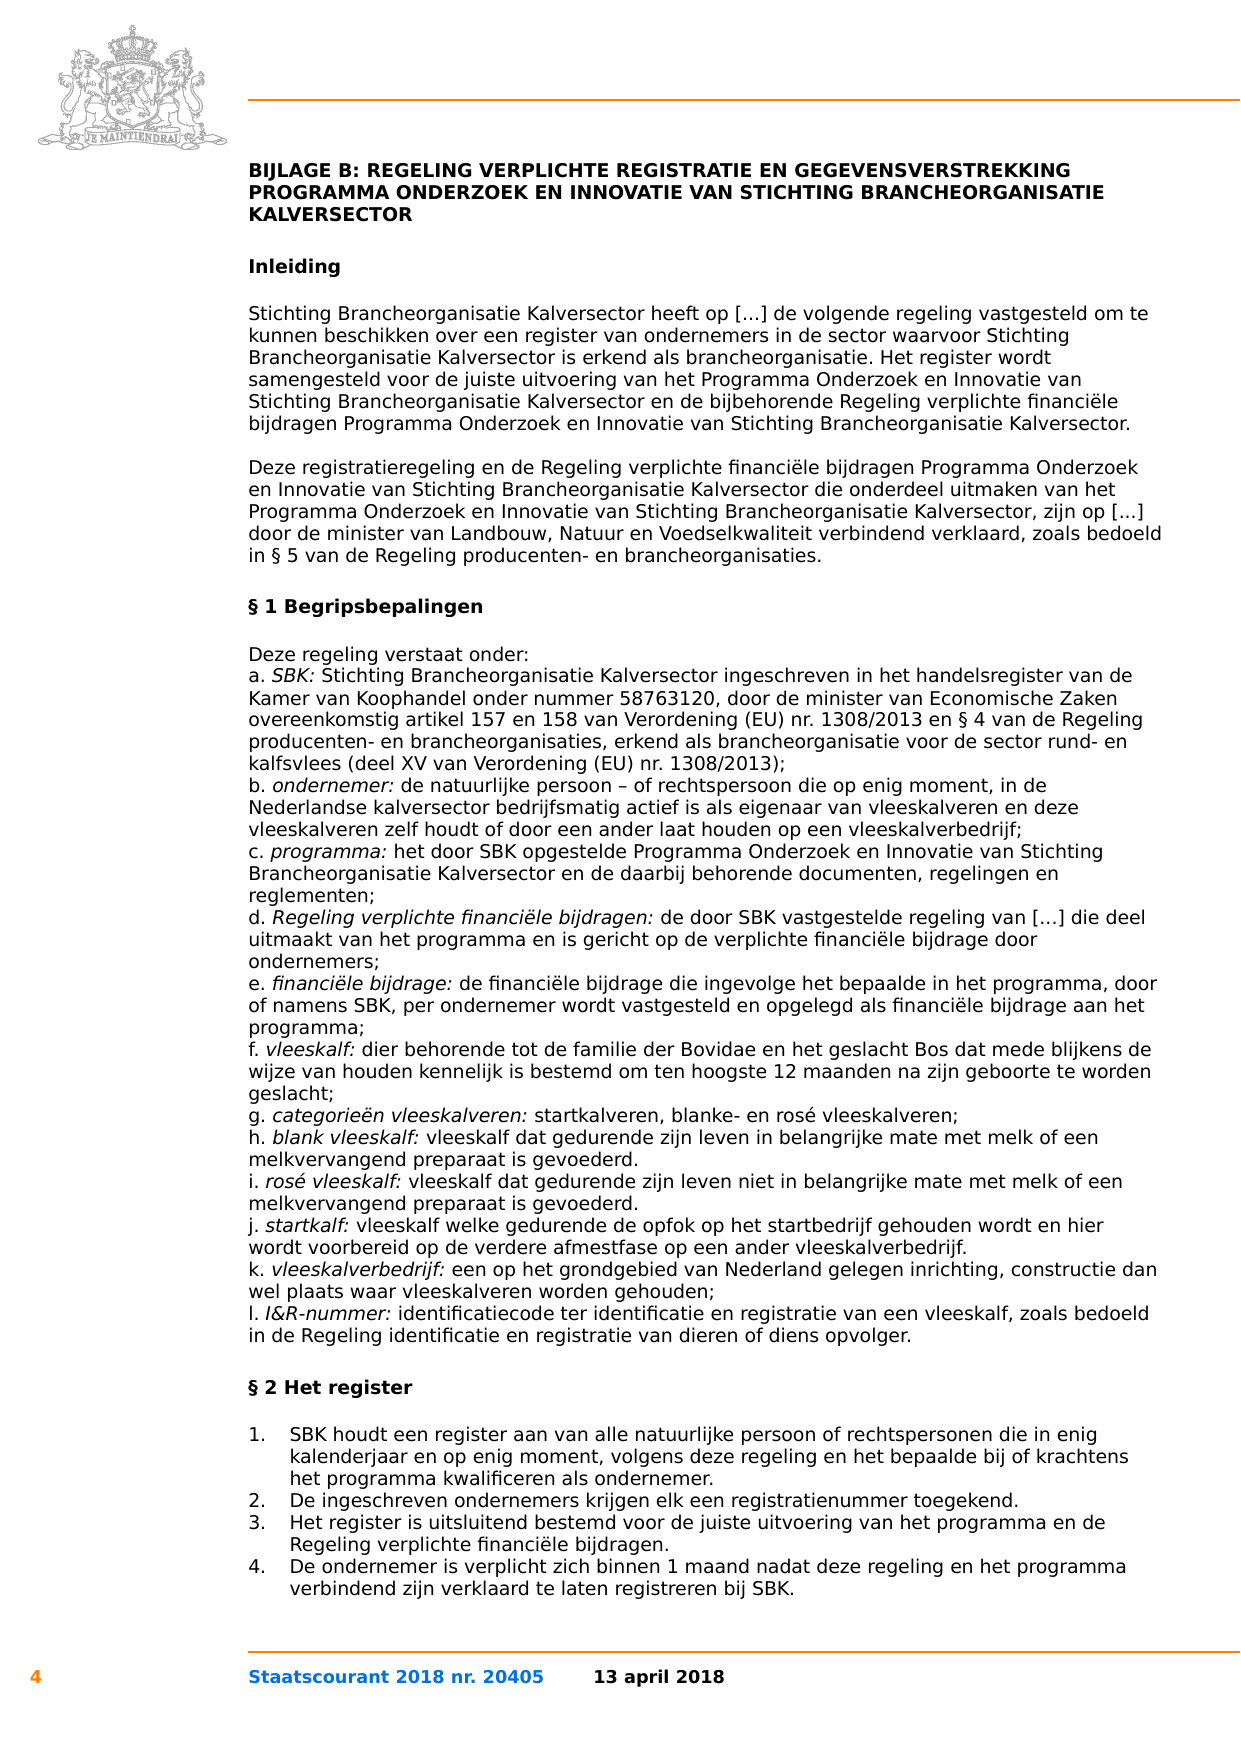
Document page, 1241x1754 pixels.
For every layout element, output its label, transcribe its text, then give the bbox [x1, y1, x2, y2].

subtitle Inleiding [248, 256, 1163, 278]
text c. programma: het door SBK opgestelde Programma Onderzoek en Innovatie van Stichting Brancheorganisatie Kalversector en de daarbij behorende documenten, regelingen en reglementen; [248, 841, 1163, 907]
text Stichting Brancheorganisatie Kalversector heeft op [...] de volgende regeling vastgesteld om te kunnen beschikken over een register van ondernemers in de sector waarvoor Stichting Brancheorganisatie Kalversector is erkend als brancheorganisatie. Het register wordt samengesteld voor de juiste uitvoering van het Programma Onderzoek en Innovatie van Stichting Brancheorganisatie Kalversector en de bijbehorende Regeling verplichte financiële bijdragen Programma Onderzoek en Innovatie van Stichting Brancheorganisatie Kalversector. [248, 303, 1163, 435]
text j. startkalf: vleeskalf welke gedurende de opfok op het startbedrijf gehouden wordt en hier wordt voorbereid op de verdere afmestfase op een ander vleeskalverbedrijf. [248, 1215, 1163, 1259]
text g. categorieën vleeskalveren: startkalveren, blanke- en rosé vleeskalveren; [248, 1105, 1163, 1127]
text b. ondernemer: de natuurlijke persoon – of rechtspersoon die op enig moment, in de Nederlandse kalversector bedrijfsmatig actief is als eigenaar van vleeskalveren en deze vleeskalveren zelf houdt of door een ander laat houden op een vleeskalverbedrijf; [248, 775, 1163, 841]
text Deze regeling verstaat onder: [248, 643, 1163, 665]
text 3. Het register is uitsluitend bestemd voor de juiste uitvoering van het programma en de Regeling verplichte financiële bijdragen. [248, 1512, 1163, 1556]
subtitle § 1 Begripsbepalingen [248, 596, 1163, 618]
text d. Regeling verplichte financiële bijdragen: de door SBK vastgestelde regeling van [...] die deel uitmaakt van het programma en is gericht op de verplichte financiële bijdrage door ondernemers; [248, 907, 1163, 973]
text Deze registratieregeling en de Regeling verplichte financiële bijdragen Programma Onderzoek en Innovatie van Stichting Brancheorganisatie Kalversector die onderdeel uitmaken van het Programma Onderzoek en Innovatie van Stichting Brancheorganisatie Kalversector, zijn op [...] door de minister van Landbouw, Natuur en Voedselkwaliteit verbindend verklaard, zoals bedoeld in § 5 van de Regeling producenten- en brancheorganisaties. [248, 457, 1163, 566]
text l. I&R-nummer: identificatiecode ter identificatie en registratie van een vleeskalf, zoals bedoeld in de Regeling identificatie en registratie van dieren of diens opvolger. [248, 1303, 1163, 1347]
text f. vleeskalf: dier behorende tot de familie der Bovidae en het geslacht Bos dat mede blijkens de wijze van houden kennelijk is bestemd om ten hoogste 12 maanden na zijn geboorte te worden geslacht; [248, 1039, 1163, 1105]
text 4. De ondernemer is verplicht zich binnen 1 maand nadat deze regeling en het programma verbindend zijn verklaard te laten registreren bij SBK. [248, 1556, 1163, 1599]
picture [38, 25, 227, 150]
text h. blank vleeskalf: vleeskalf dat gedurende zijn leven in belangrijke mate met melk of een melkvervangend preparaat is gevoederd. [248, 1127, 1163, 1171]
text 1. SBK houdt een register aan van alle natuurlijke persoon of rechtspersonen die in enig kalenderjaar en op enig moment, volgens deze regeling en het bepaalde bij of krachtens het programma kwalificeren als ondernemer. [248, 1424, 1163, 1490]
text e. financiële bijdrage: de financiële bijdrage die ingevolge het bepaalde in het programma, door of namens SBK, per ondernemer wordt vastgesteld en opgelegd als financiële bijdrage aan het programma; [248, 973, 1163, 1039]
text 2. De ingeschreven ondernemers krijgen elk een registratienummer toegekend. [248, 1490, 1163, 1512]
text i. rosé vleeskalf: vleeskalf dat gedurende zijn leven niet in belangrijke mate met melk of een melkvervangend preparaat is gevoederd. [248, 1171, 1163, 1215]
subtitle BIJLAGE B: REGELING VERPLICHTE REGISTRATIE EN GEGEVENSVERSTREKKING PROGRAMMA ONDERZOEK EN INNOVATIE VAN STICHTING BRANCHEORGANISATIE KALVERSECTOR [248, 160, 1163, 226]
subtitle § 2 Het register [248, 1377, 1163, 1399]
text k. vleeskalverbedrijf: een op het grondgebied van Nederland gelegen inrichting, constructie dan wel plaats waar vleeskalveren worden gehouden; [248, 1259, 1163, 1303]
text a. SBK: Stichting Brancheorganisatie Kalversector ingeschreven in het handelsregister van de Kamer van Koophandel onder nummer 58763120, door de minister van Economische Zaken overeenkomstig artikel 157 en 158 van Verordening (EU) nr. 1308/2013 en § 4 van de Regeling producenten- en brancheorganisaties, erkend als brancheorganisatie voor de sector rund- en kalfsvlees (deel XV van Verordening (EU) nr. 1308/2013); [248, 665, 1163, 775]
